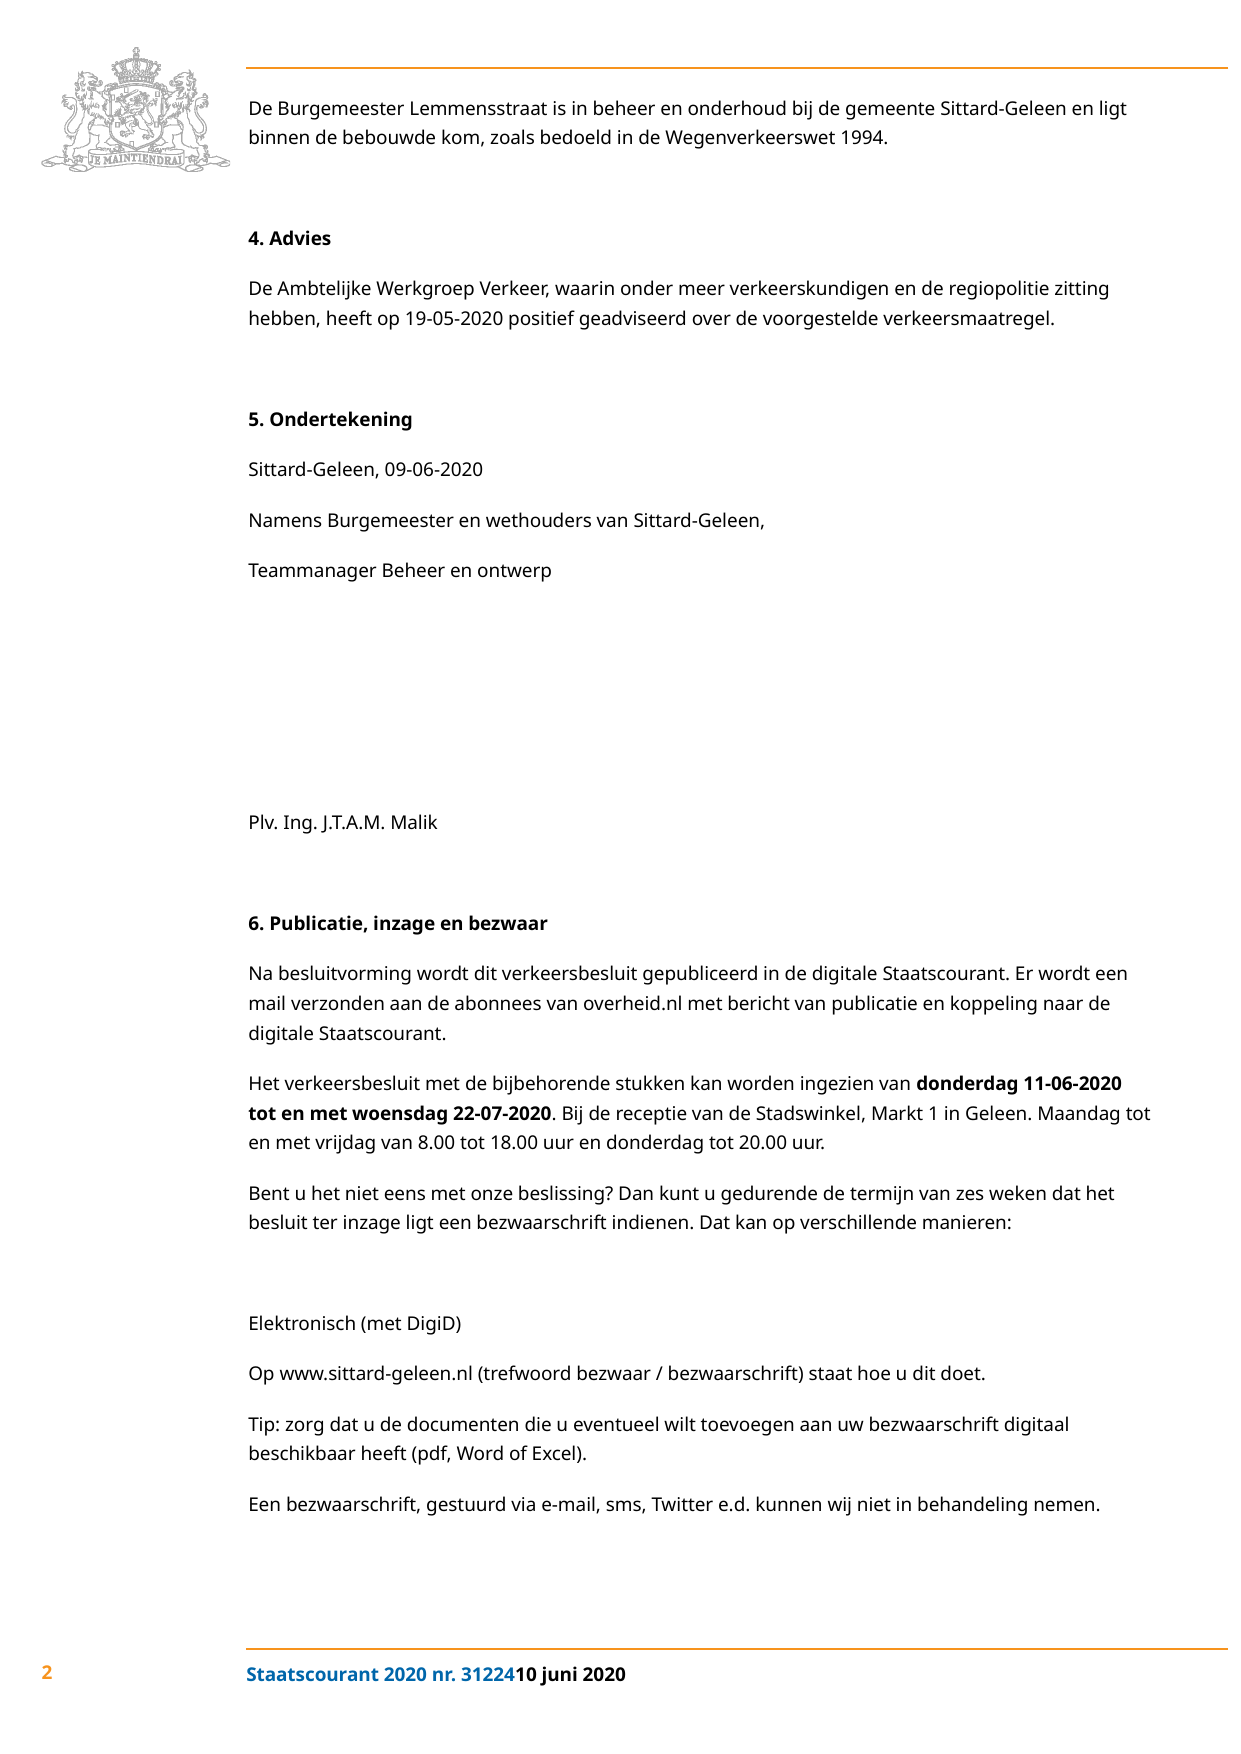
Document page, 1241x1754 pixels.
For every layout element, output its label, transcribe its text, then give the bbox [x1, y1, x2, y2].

picture [41, 47, 231, 172]
text 5. Ondertekening [248, 406, 1152, 432]
text 6. Publicatie, inzage en bezwaar [248, 910, 1152, 936]
text Sittard-Geleen, 09-06-2020 [248, 456, 1152, 482]
text De Ambtelijke Werkgroep Verkeer, waarin onder meer verkeerskundigen en de regiopolitie zitting hebben, heeft op 19-05-2020 positief geadviseerd over de voorgestelde verkeersmaatregel. [248, 276, 1152, 331]
text Plv. Ing. J.T.A.M. Malik [248, 809, 1152, 835]
text Elektronisch (met DigiD) [248, 1310, 1152, 1336]
text Een bezwaarschrift, gestuurd via e-mail, sms, Twitter e.d. kunnen wij niet in behandeling nemen. [248, 1491, 1152, 1517]
text Bent u het niet eens met onze beslissing? Dan kunt u gedurende de termijn van zes weken dat het besluit ter inzage ligt een bezwaarschrift indienen. Dat kan op verschillende manieren: [248, 1180, 1152, 1235]
text Op www.sittard-geleen.nl (trefwoord bezwaar / bezwaarschrift) staat hoe u dit doet. [248, 1361, 1152, 1386]
text 4. Advies [248, 225, 1152, 251]
text Namens Burgemeester en wethouders van Sittard-Geleen, [248, 507, 1152, 533]
text Tip: zorg dat u de documenten die u eventueel wilt toevoegen aan uw bezwaarschrift digitaal beschikbaar heeft (pdf, Word of Excel). [248, 1411, 1152, 1466]
text Na besluitvorming wordt dit verkeersbesluit gepubliceerd in de digitale Staatscourant. Er wordt een mail verzonden aan de abonnees van overheid.nl met bericht van publicatie en koppeling naar de digitale Staatscourant. [248, 961, 1152, 1046]
text De Burgemeester Lemmensstraat is in beheer en onderhoud bij de gemeente Sittard-Geleen en ligt binnen de bebouwde kom, zoals bedoeld in de Wegenverkeerswet 1994. [248, 95, 1152, 150]
text Teammanager Beheer en ontwerp [248, 557, 1152, 583]
text Het verkeersbesluit met de bijbehorende stukken kan worden ingezien van donderdag 11-06-2020 tot en met woensdag 22-07-2020. Bij de receptie van de Stadswinkel, Markt 1 in Geleen. Maandag tot en met vrijdag van 8.00 tot 18.00 uur en donderdag tot 20.00 uur. [248, 1070, 1152, 1155]
